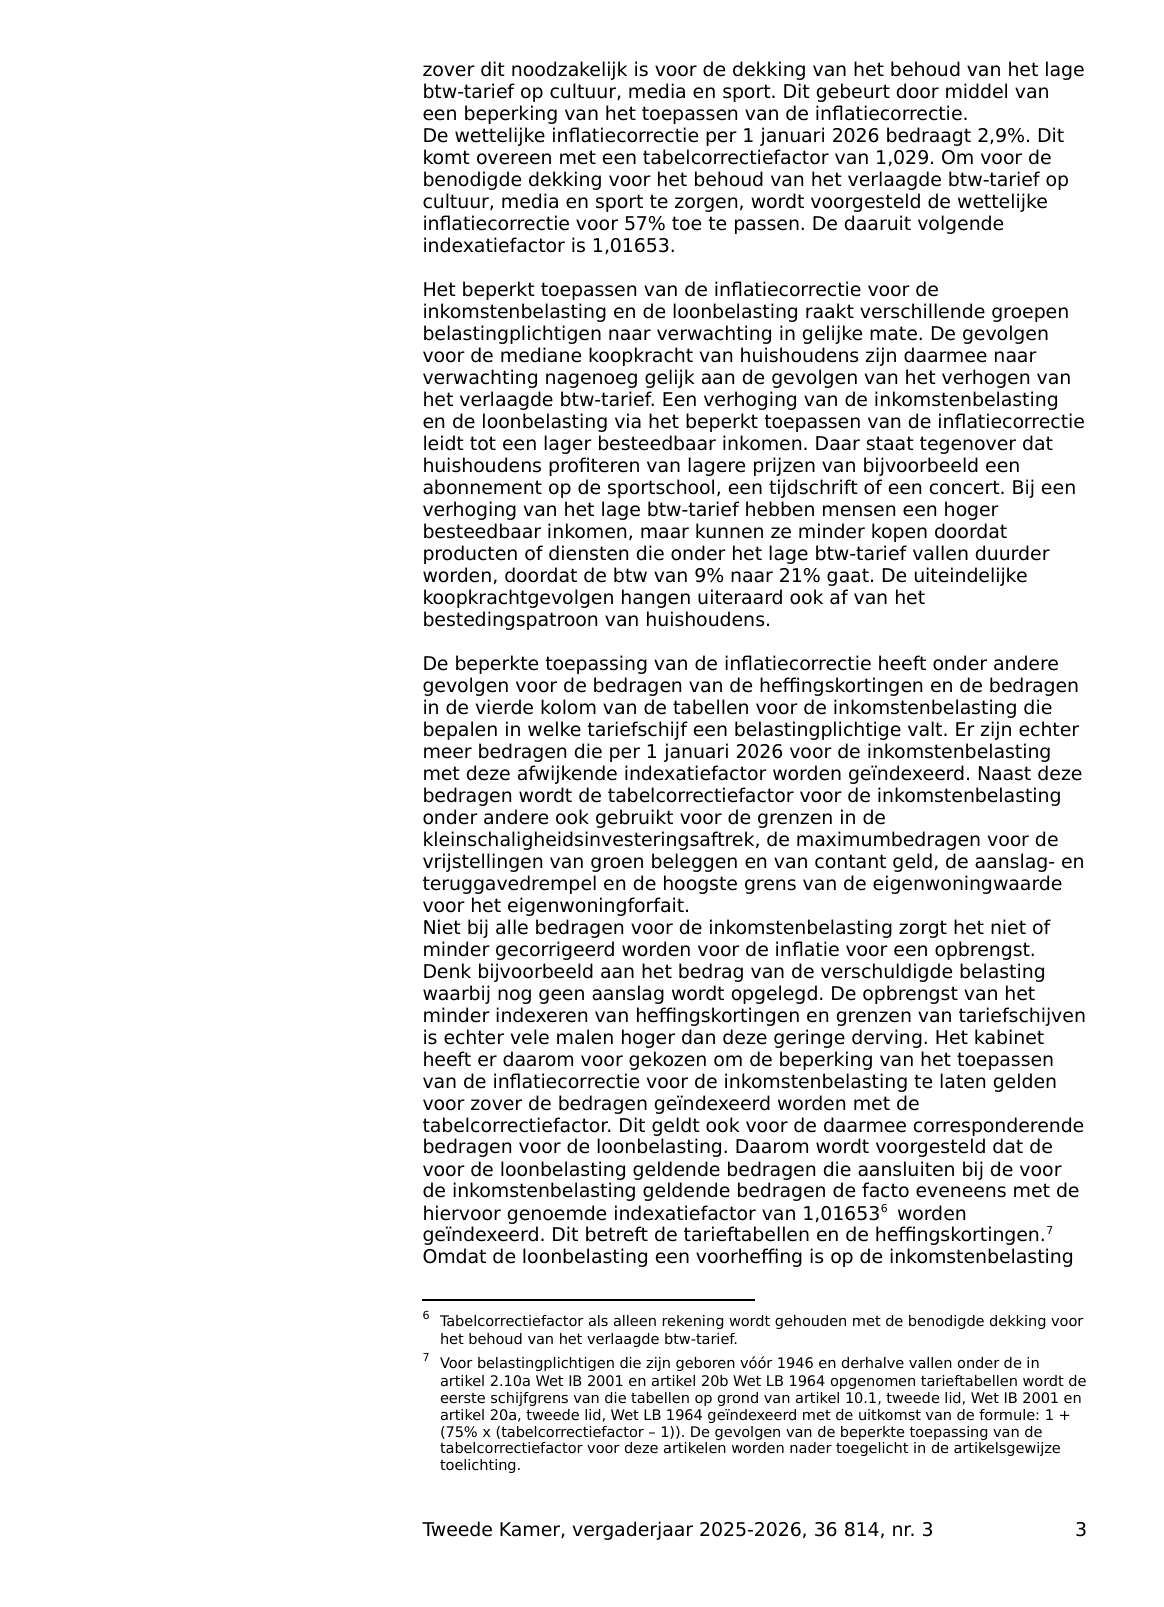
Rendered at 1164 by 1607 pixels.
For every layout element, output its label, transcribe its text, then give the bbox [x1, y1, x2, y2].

text zover dit noodzakelijk is voor de dekking van het behoud van het lage btw-tarief op cultuur, media en sport. Dit gebeurt door middel van een beperking van het toepassen van de inflatiecorrectie. [422, 59, 1087, 125]
text De beperkte toepassing van de inflatiecorrectie heeft onder andere gevolgen voor de bedragen van de heffingskortingen en de bedragen in de vierde kolom van de tabellen voor de inkomstenbelasting die bepalen in welke tariefschijf een belastingplichtige valt. Er zijn echter meer bedragen die per 1 januari 2026 voor de inkomstenbelasting met deze afwijkende indexatiefactor worden geïndexeerd. Naast deze bedragen wordt de tabelcorrectiefactor voor de inkomstenbelasting onder andere ook gebruikt voor de grenzen in de kleinschaligheidsinvesteringsaftrek, de maximumbedragen voor de vrijstellingen van groen beleggen en van contant geld, de aanslag- en teruggavedrempel en de hoogste grens van de eigenwoningwaarde voor het eigenwoningforfait. [422, 653, 1087, 917]
text Niet bij alle bedragen voor de inkomstenbelasting zorgt het niet of minder gecorrigeerd worden voor de inflatie voor een opbrengst. Denk bijvoorbeeld aan het bedrag van de verschuldigde belasting waarbij nog geen aanslag wordt opgelegd. De opbrengst van het minder indexeren van heffingskortingen en grenzen van tariefschijven is echter vele malen hoger dan deze geringe derving. Het kabinet heeft er daarom voor gekozen om de beperking van het toepassen van de inflatiecorrectie voor de inkomstenbelasting te laten gelden voor zover de bedragen geïndexeerd worden met de tabelcorrectiefactor. Dit geldt ook voor de daarmee corresponderende bedragen voor de loonbelasting. Daarom wordt voorgesteld dat de voor de loonbelasting geldende bedragen die aansluiten bij de voor de inkomstenbelasting geldende bedragen de facto eveneens met de hiervoor genoemde indexatiefactor van 1,01653 worden geïndexeerd. Dit betreft de tarieftabellen en de heffingskortingen. Omdat de loonbelasting een voorheffing is op de inkomstenbelasting [422, 917, 1087, 1268]
text Voor belastingplichtigen die zijn geboren vóór 1946 en derhalve vallen onder de in artikel 2.10a Wet IB 2001 en artikel 20b Wet LB 1964 opgenomen tarieftabellen wordt de eerste schijfgrens van die tabellen op grond van artikel 10.1, tweede lid, Wet IB 2001 en artikel 20a, tweede lid, Wet LB 1964 geïndexeerd met de uitkomst van de formule: 1 + (75% x (tabelcorrectiefactor – 1)). De gevolgen van de beperkte toepassing van de tabelcorrectiefactor voor deze artikelen worden nader toegelicht in de artikelsgewijze toelichting. [422, 1351, 1087, 1474]
text Tabelcorrectiefactor als alleen rekening wordt gehouden met de benodigde dekking voor het behoud van het verlaagde btw-tarief. [422, 1309, 1087, 1348]
text Het beperkt toepassen van de inflatiecorrectie voor de inkomstenbelasting en de loonbelasting raakt verschillende groepen belastingplichtigen naar verwachting in gelijke mate. De gevolgen voor de mediane koopkracht van huishoudens zijn daarmee naar verwachting nagenoeg gelijk aan de gevolgen van het verhogen van het verlaagde btw-tarief. Een verhoging van de inkomstenbelasting en de loonbelasting via het beperkt toepassen van de inflatiecorrectie leidt tot een lager besteedbaar inkomen. Daar staat tegenover dat huishoudens profiteren van lagere prijzen van bijvoorbeeld een abonnement op de sportschool, een tijdschrift of een concert. Bij een verhoging van het lage btw-tarief hebben mensen een hoger besteedbaar inkomen, maar kunnen ze minder kopen doordat producten of diensten die onder het lage btw-tarief vallen duurder worden, doordat de btw van 9% naar 21% gaat. De uiteindelijke koopkrachtgevolgen hangen uiteraard ook af van het bestedingspatroon van huishoudens. [422, 279, 1087, 631]
text De wettelijke inflatiecorrectie per 1 januari 2026 bedraagt 2,9%. Dit komt overeen met een tabelcorrectiefactor van 1,029. Om voor de benodigde dekking voor het behoud van het verlaagde btw-tarief op cultuur, media en sport te zorgen, wordt voorgesteld de wettelijke inflatiecorrectie voor 57% toe te passen. De daaruit volgende indexatiefactor is 1,01653. [422, 125, 1087, 257]
